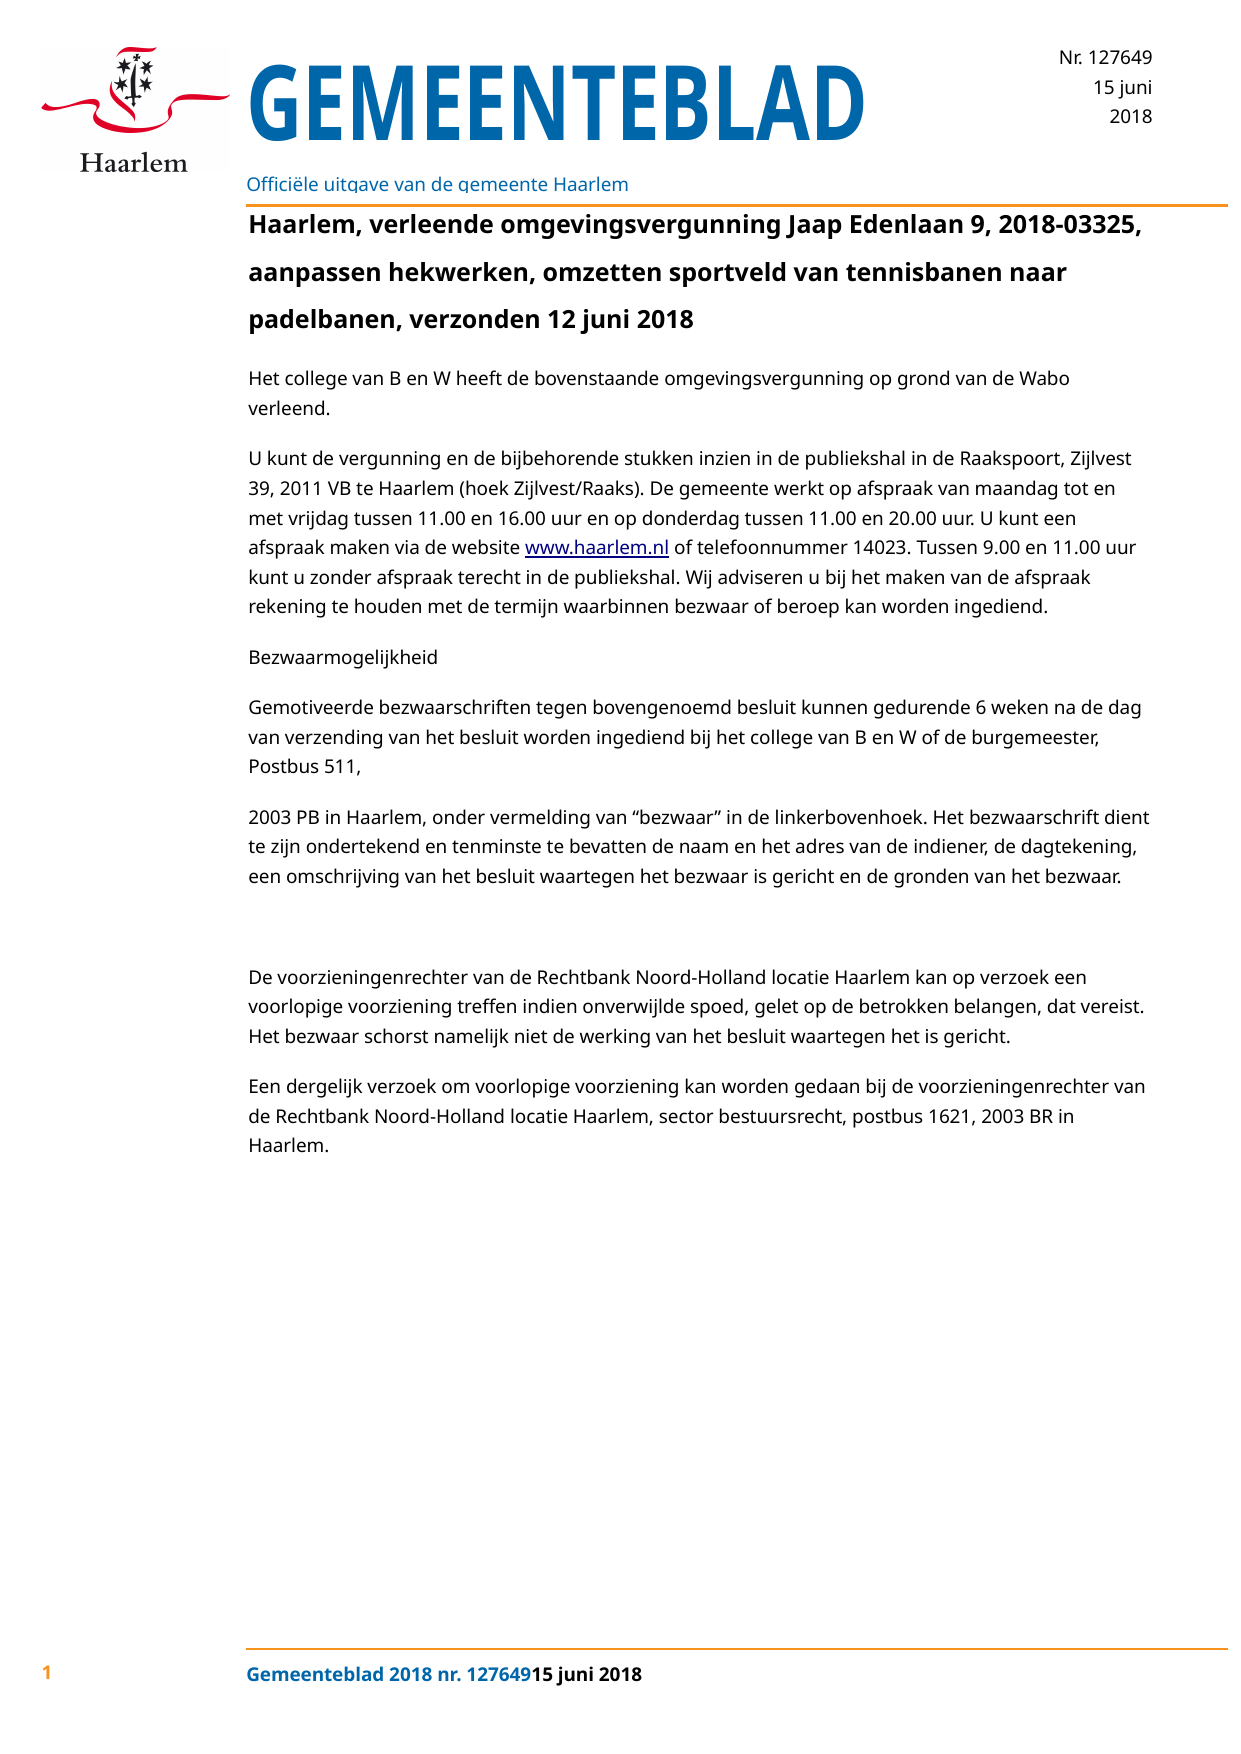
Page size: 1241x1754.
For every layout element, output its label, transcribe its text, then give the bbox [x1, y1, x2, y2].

text Het college van B en W heeft de bovenstaande omgevingsvergunning op grond van de Wabo verleend. [248, 366, 1152, 421]
picture [41, 47, 231, 172]
text U kunt de vergunning en de bijbehorende stukken inzien in de publiekshal in de Raakspoort, Zijlvest 39, 2011 VB te Haarlem (hoek Zijlvest/Raaks). De gemeente werkt op afspraak van maandag tot en met vrijdag tussen 11.00 en 16.00 uur en op donderdag tussen 11.00 en 20.00 uur. U kunt een afspraak maken via de website www.haarlem.nl of telefoonnummer 14023. Tussen 9.00 en 11.00 uur kunt u zonder afspraak terecht in de publiekshal. Wij adviseren u bij het maken van de afspraak rekening te houden met de termijn waarbinnen bezwaar of beroep kan worden ingediend. [248, 446, 1152, 619]
text Een dergelijk verzoek om voorlopige voorziening kan worden gedaan bij de voorzieningenrechter van de Rechtbank Noord-Holland locatie Haarlem, sector bestuursrecht, postbus 1621, 2003 BR in Haarlem. [248, 1073, 1152, 1158]
text De voorzieningenrechter van de Rechtbank Noord-Holland locatie Haarlem kan op verzoek een voorlopige voorziening treffen indien onverwijlde spoed, gelet op de betrokken belangen, dat vereist. Het bezwaar schorst namelijk niet de werking van het besluit waartegen het is gericht. [248, 964, 1152, 1049]
text Gemotiveerde bezwaarschriften tegen bovengenoemd besluit kunnen gedurende 6 weken na de dag van verzending van het besluit worden ingediend bij het college van B en W of de burgemeester, Postbus 511, [248, 694, 1152, 779]
text Bezwaarmogelijkheid [248, 644, 1152, 669]
text Haarlem, verleende omgevingsvergunning Jaap Edenlaan 9, 2018-03325, aanpassen hekwerken, omzetten sportveld van tennisbanen naar padelbanen, verzonden 12 juni 2018 [248, 207, 1152, 336]
text 2003 PB in Haarlem, onder vermelding van “bezwaar” in de linkerbovenhoek. Het bezwaarschrift dient te zijn ondertekend en tenminste te bevatten de naam en het adres van de indiener, de dagtekening, een omschrijving van het besluit waartegen het bezwaar is gericht en de gronden van het bezwaar. [248, 804, 1152, 889]
